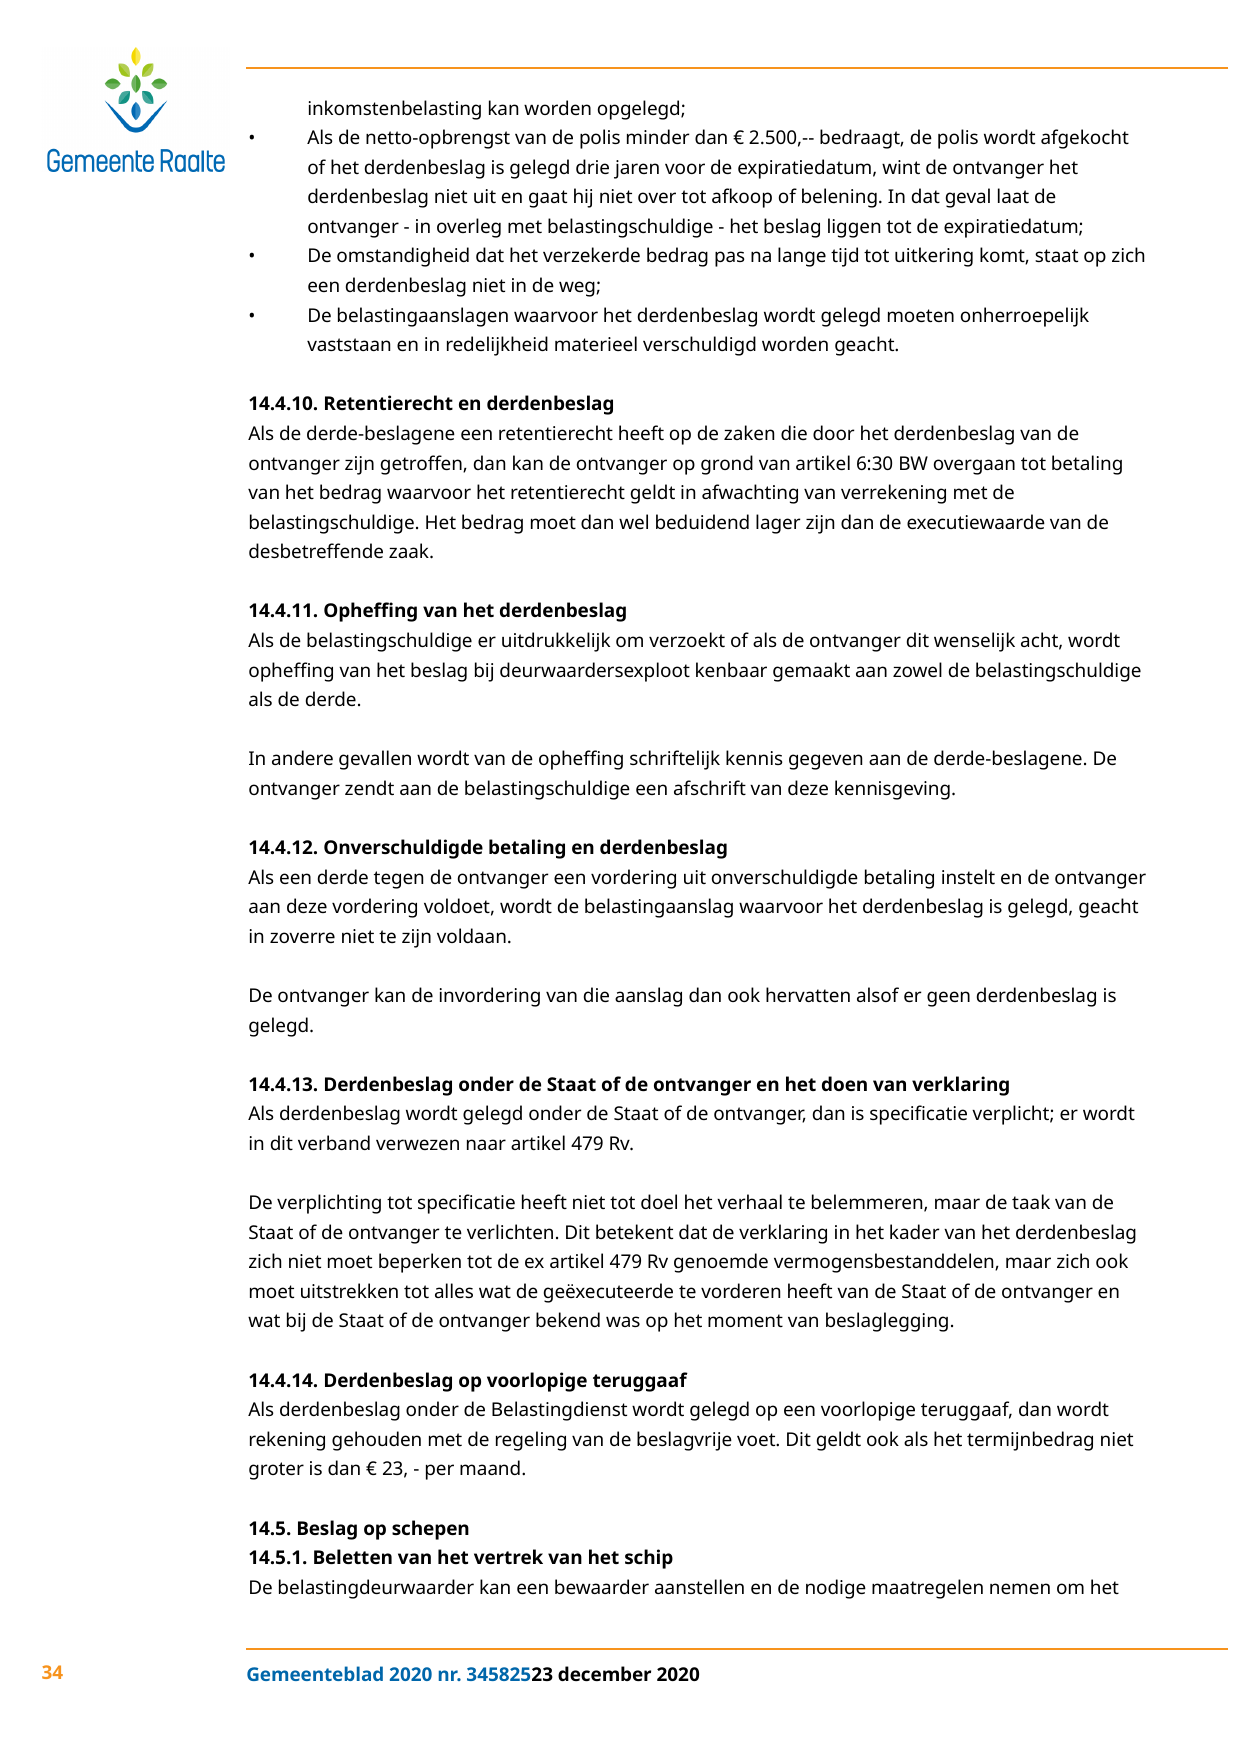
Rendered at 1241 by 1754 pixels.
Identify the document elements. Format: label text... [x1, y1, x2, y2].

text De belastingdeurwaarder kan een bewaarder aanstellen en de nodige maatregelen nemen om het [248, 1574, 1152, 1600]
text 14.4.13. Derdenbeslag onder de Staat of de ontvanger en het doen van verklaring [248, 1071, 1152, 1097]
text 14.4.11. Opheffing van het derdenbeslag [248, 598, 1152, 623]
text Als een derde tegen de ontvanger een vordering uit onverschuldigde betaling instelt en de ontvanger aan deze vordering voldoet, wordt de belastingaanslag waarvoor het derdenbeslag is gelegd, geacht in zoverre niet te zijn voldaan. [248, 864, 1152, 949]
text De ontvanger kan de invordering van die aanslag dan ook hervatten alsof er geen derdenbeslag is gelegd. [248, 982, 1152, 1038]
text 14.5.1. Beletten van het vertrek van het schip [248, 1544, 1152, 1570]
text 14.5. Beslag op schepen [248, 1515, 1152, 1541]
text Als de belastingschuldige er uitdrukkelijk om verzoekt of als de ontvanger dit wenselijk acht, wordt opheffing van het beslag bij deurwaardersexploot kenbaar gemaakt aan zowel de belastingschuldige als de derde. [248, 627, 1152, 712]
list De belastingaanslagen waarvoor het derdenbeslag wordt gelegd moeten onherroepelijk vaststaan en in redelijkheid materieel verschuldigd worden geacht. [248, 302, 1152, 357]
list Als de netto-opbrengst van de polis minder dan € 2.500,-- bedraagt, de polis wordt afgekocht of het derdenbeslag is gelegd drie jaren voor de expiratiedatum, wint de ontvanger het derdenbeslag niet uit en gaat hij niet over tot afkoop of belening. In dat geval laat de ontvanger - in overleg met belastingschuldige - het beslag liggen tot de expiratiedatum; [248, 124, 1152, 239]
text Als derdenbeslag onder de Belastingdienst wordt gelegd op een voorlopige teruggaaf, dan wordt rekening gehouden met de regeling van de beslagvrije voet. Dit geldt ook als het termijnbedrag niet groter is dan € 23, - per maand. [248, 1396, 1152, 1481]
picture [41, 47, 231, 172]
text De verplichting tot specificatie heeft niet tot doel het verhaal te belemmeren, maar de taak van de Staat of de ontvanger te verlichten. Dit betekent dat de verklaring in het kader van het derdenbeslag zich niet moet beperken tot de ex artikel 479 Rv genoemde vermogensbestanddelen, maar zich ook moet uitstrekken tot alles wat de geëxecuteerde te vorderen heeft van de Staat of de ontvanger en wat bij de Staat of de ontvanger bekend was op het moment van beslaglegging. [248, 1189, 1152, 1333]
text 14.4.12. Onverschuldigde betaling en derdenbeslag [248, 834, 1152, 860]
list De omstandigheid dat het verzekerde bedrag pas na lange tijd tot uitkering komt, staat op zich een derdenbeslag niet in de weg; [248, 243, 1152, 298]
text 14.4.10. Retentierecht en derdenbeslag [248, 391, 1152, 416]
text Als derdenbeslag wordt gelegd onder de Staat of de ontvanger, dan is specificatie verplicht; er wordt in dit verband verwezen naar artikel 479 Rv. [248, 1101, 1152, 1156]
text Als de derde-beslagene een retentierecht heeft op de zaken die door het derdenbeslag van de ontvanger zijn getroffen, dan kan de ontvanger op grond van artikel 6:30 BW overgaan tot betaling van het bedrag waarvoor het retentierecht geldt in afwachting van verrekening met de belastingschuldige. Het bedrag moet dan wel beduidend lager zijn dan de executiewaarde van de desbetreffende zaak. [248, 420, 1152, 564]
text 14.4.14. Derdenbeslag op voorlopige teruggaaf [248, 1367, 1152, 1393]
list inkomstenbelasting kan worden opgelegd; [248, 95, 1152, 121]
text In andere gevallen wordt van de opheffing schriftelijk kennis gegeven aan de derde-beslagene. De ontvanger zendt aan de belastingschuldige een afschrift van deze kennisgeving. [248, 746, 1152, 801]
